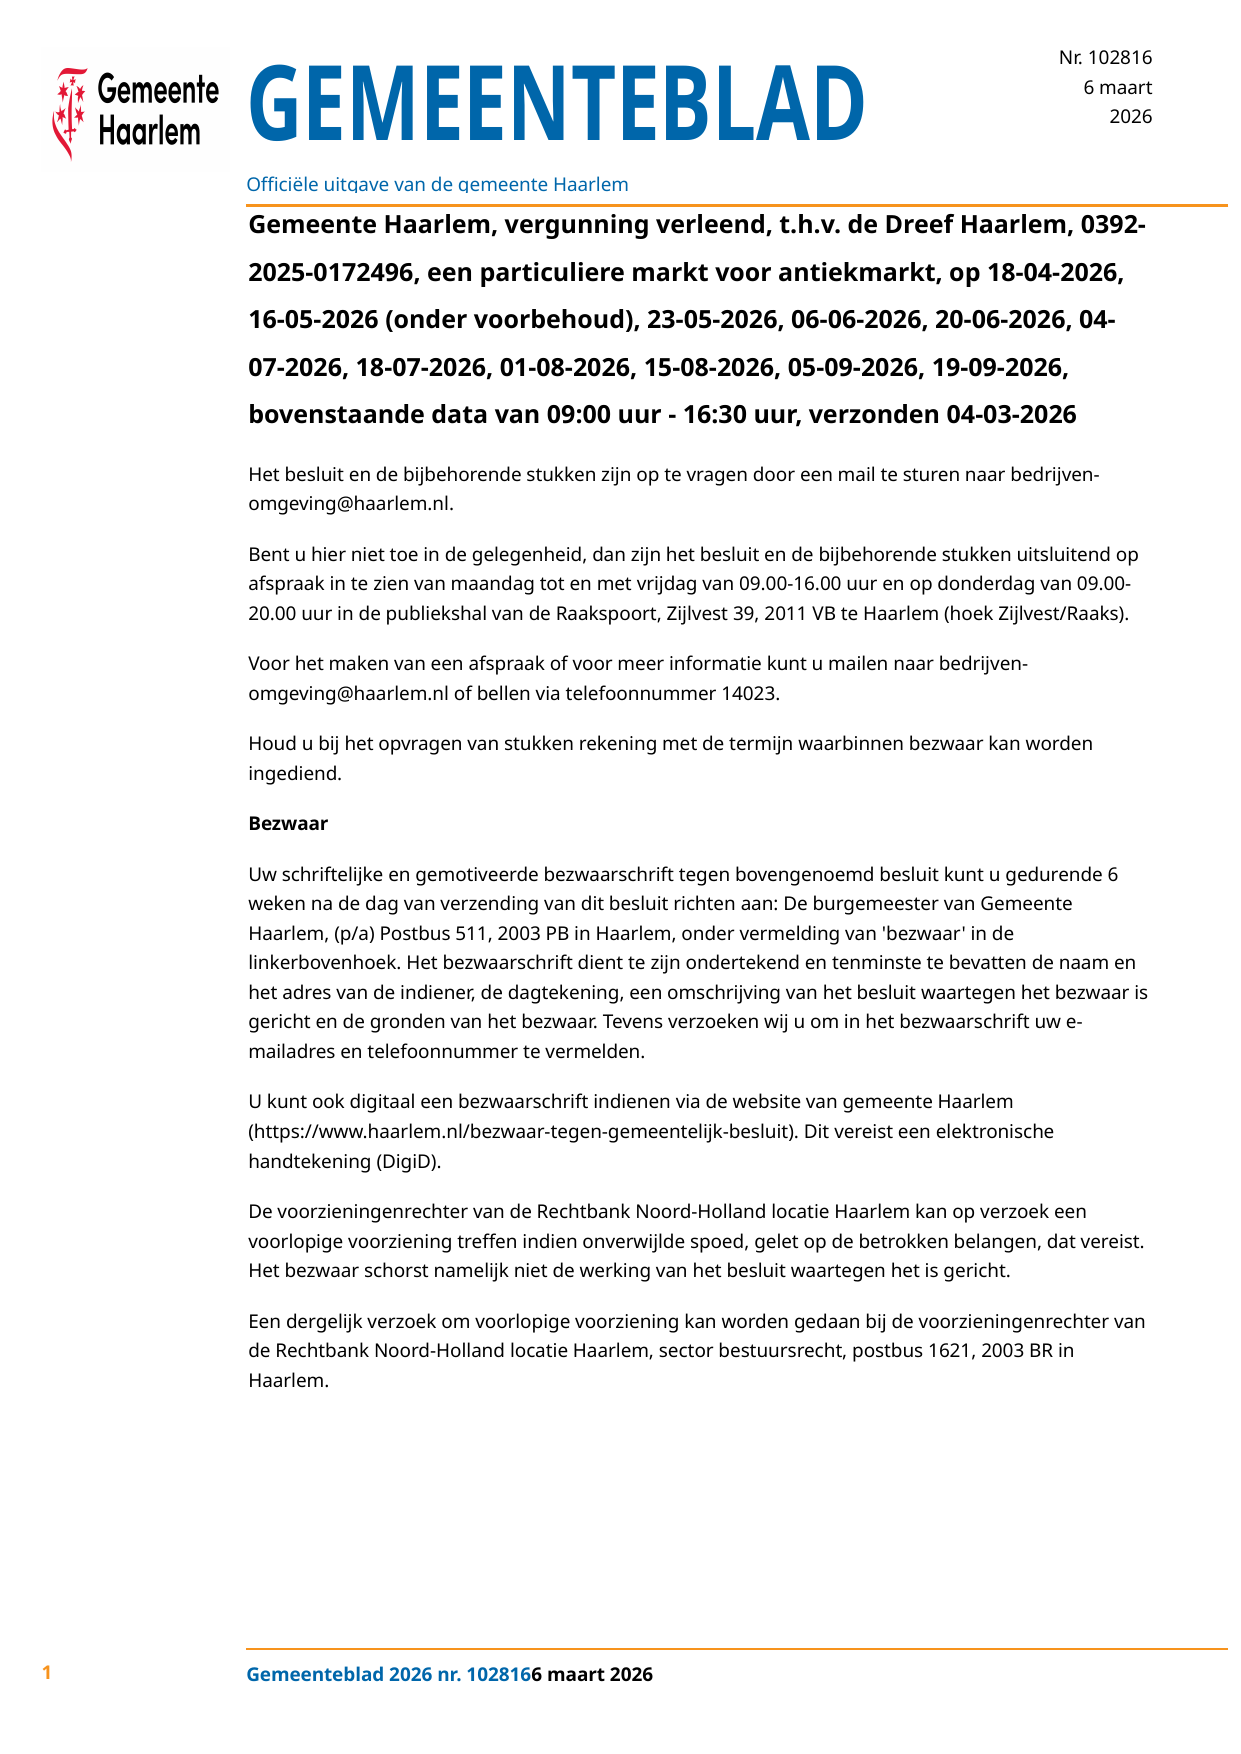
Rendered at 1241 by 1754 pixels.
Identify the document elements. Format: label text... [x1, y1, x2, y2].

text Gemeente Haarlem, vergunning verleend, t.h.v. de Dreef Haarlem, 0392-2025-0172496, een particuliere markt voor antiekmarkt, op 18-04-2026, 16-05-2026 (onder voorbehoud), 23-05-2026, 06-06-2026, 20-06-2026, 04-07-2026, 18-07-2026, 01-08-2026, 15-08-2026, 05-09-2026, 19-09-2026, bovenstaande data van 09:00 uur - 16:30 uur, verzonden 04-03-2026 [248, 207, 1152, 431]
text U kunt ook digitaal een bezwaarschrift indienen via de website van gemeente Haarlem (https://www.haarlem.nl/bezwaar-tegen-gemeentelijk-besluit). Dit vereist een elektronische handtekening (DigiD). [248, 1089, 1152, 1173]
text Houd u bij het opvragen van stukken rekening met de termijn waarbinnen bezwaar kan worden ingediend. [248, 730, 1152, 786]
text Bezwaar [248, 810, 1152, 836]
text Uw schriftelijke en gemotiveerde bezwaarschrift tegen bovengenoemd besluit kunt u gedurende 6 weken na de dag van verzending van dit besluit richten aan: De burgemeester van Gemeente Haarlem, (p/a) Postbus 511, 2003 PB in Haarlem, onder vermelding van 'bezwaar' in de linkerbovenhoek. Het bezwaarschrift dient te zijn ondertekend en tenminste te bevatten de naam en het adres van de indiener, de dagtekening, een omschrijving van het besluit waartegen het bezwaar is gericht en de gronden van het bezwaar. Tevens verzoeken wij u om in het bezwaarschrift uw e-mailadres en telefoonnummer te vermelden. [248, 861, 1152, 1064]
text Voor het maken van een afspraak of voor meer informatie kunt u mailen naar bedrijven-omgeving@haarlem.nl of bellen via telefoonnummer 14023. [248, 650, 1152, 706]
text Het besluit en de bijbehorende stukken zijn op te vragen door een mail te sturen naar bedrijven-omgeving@haarlem.nl. [248, 461, 1152, 516]
text De voorzieningenrechter van de Rechtbank Noord-Holland locatie Haarlem kan op verzoek een voorlopige voorziening treffen indien onverwijlde spoed, gelet op de betrokken belangen, dat vereist. Het bezwaar schorst namelijk niet de werking van het besluit waartegen het is gericht. [248, 1198, 1152, 1283]
text Een dergelijk verzoek om voorlopige voorziening kan worden gedaan bij de voorzieningenrechter van de Rechtbank Noord-Holland locatie Haarlem, sector bestuursrecht, postbus 1621, 2003 BR in Haarlem. [248, 1308, 1152, 1393]
picture [41, 47, 231, 172]
text Bent u hier niet toe in de gelegenheid, dan zijn het besluit en de bijbehorende stukken uitsluitend op afspraak in te zien van maandag tot en met vrijdag van 09.00-16.00 uur en op donderdag van 09.00-20.00 uur in de publiekshal van de Raakspoort, Zijlvest 39, 2011 VB te Haarlem (hoek Zijlvest/Raaks). [248, 541, 1152, 626]
